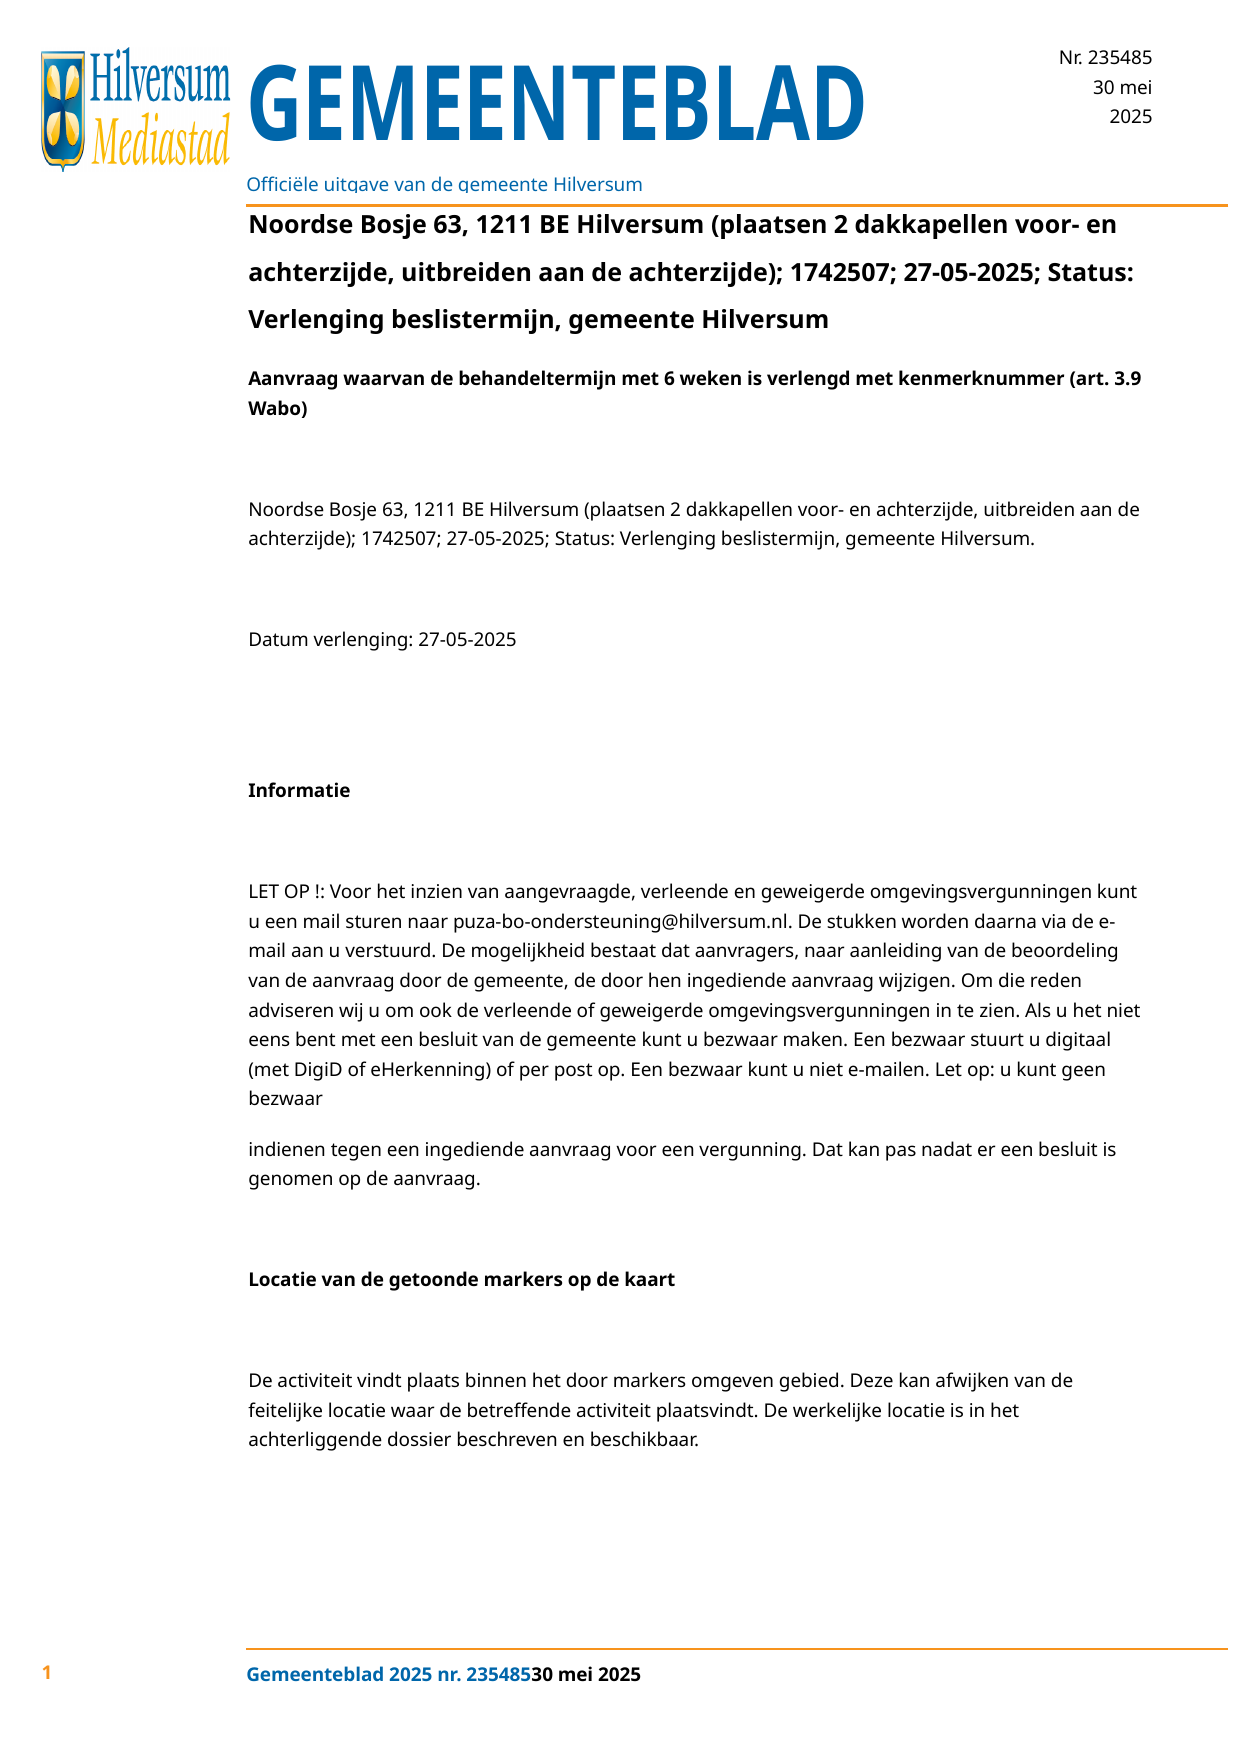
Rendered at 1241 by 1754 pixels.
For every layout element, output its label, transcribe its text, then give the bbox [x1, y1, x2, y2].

text indienen tegen een ingediende aanvraag voor een vergunning. Dat kan pas nadat er een besluit is genomen op de aanvraag. [248, 1136, 1152, 1191]
text Noordse Bosje 63, 1211 BE Hilversum (plaatsen 2 dakkapellen voor- en achterzijde, uitbreiden aan de achterzijde); 1742507; 27-05-2025; Status: Verlenging beslistermijn, gemeente Hilversum. [248, 496, 1152, 551]
text Datum verlenging: 27-05-2025 [248, 626, 1152, 652]
text Locatie van de getoonde markers op de kaart [248, 1266, 1152, 1292]
text Informatie [248, 778, 1152, 803]
text Noordse Bosje 63, 1211 BE Hilversum (plaatsen 2 dakkapellen voor- en achterzijde, uitbreiden aan de achterzijde); 1742507; 27-05-2025; Status: Verlenging beslistermijn, gemeente Hilversum [248, 207, 1152, 336]
text LET OP !: Voor het inzien van aangevraagde, verleende en geweigerde omgevingsvergunningen kunt u een mail sturen naar puza-bo-ondersteuning@hilversum.nl. De stukken worden daarna via de e-mail aan u verstuurd. De mogelijkheid bestaat dat aanvragers, naar aanleiding van de beoordeling van de aanvraag door de gemeente, de door hen ingediende aanvraag wijzigen. Om die reden adviseren wij u om ook de verleende of geweigerde omgevingsvergunningen in te zien. Als u het niet eens bent met een besluit van de gemeente kunt u bezwaar maken. Een bezwaar stuurt u digitaal (met DigiD of eHerkenning) of per post op. Een bezwaar kunt u niet e-mailen. Let op: u kunt geen bezwaar [248, 878, 1152, 1111]
picture [41, 47, 231, 172]
text Aanvraag waarvan de behandeltermijn met 6 weken is verlengd met kenmerknummer (art. 3.9 Wabo) [248, 366, 1152, 421]
text De activiteit vindt plaats binnen het door markers omgeven gebied. Deze kan afwijken van de feitelijke locatie waar de betreffende activiteit plaatsvindt. De werkelijke locatie is in het achterliggende dossier beschreven en beschikbaar. [248, 1367, 1152, 1452]
